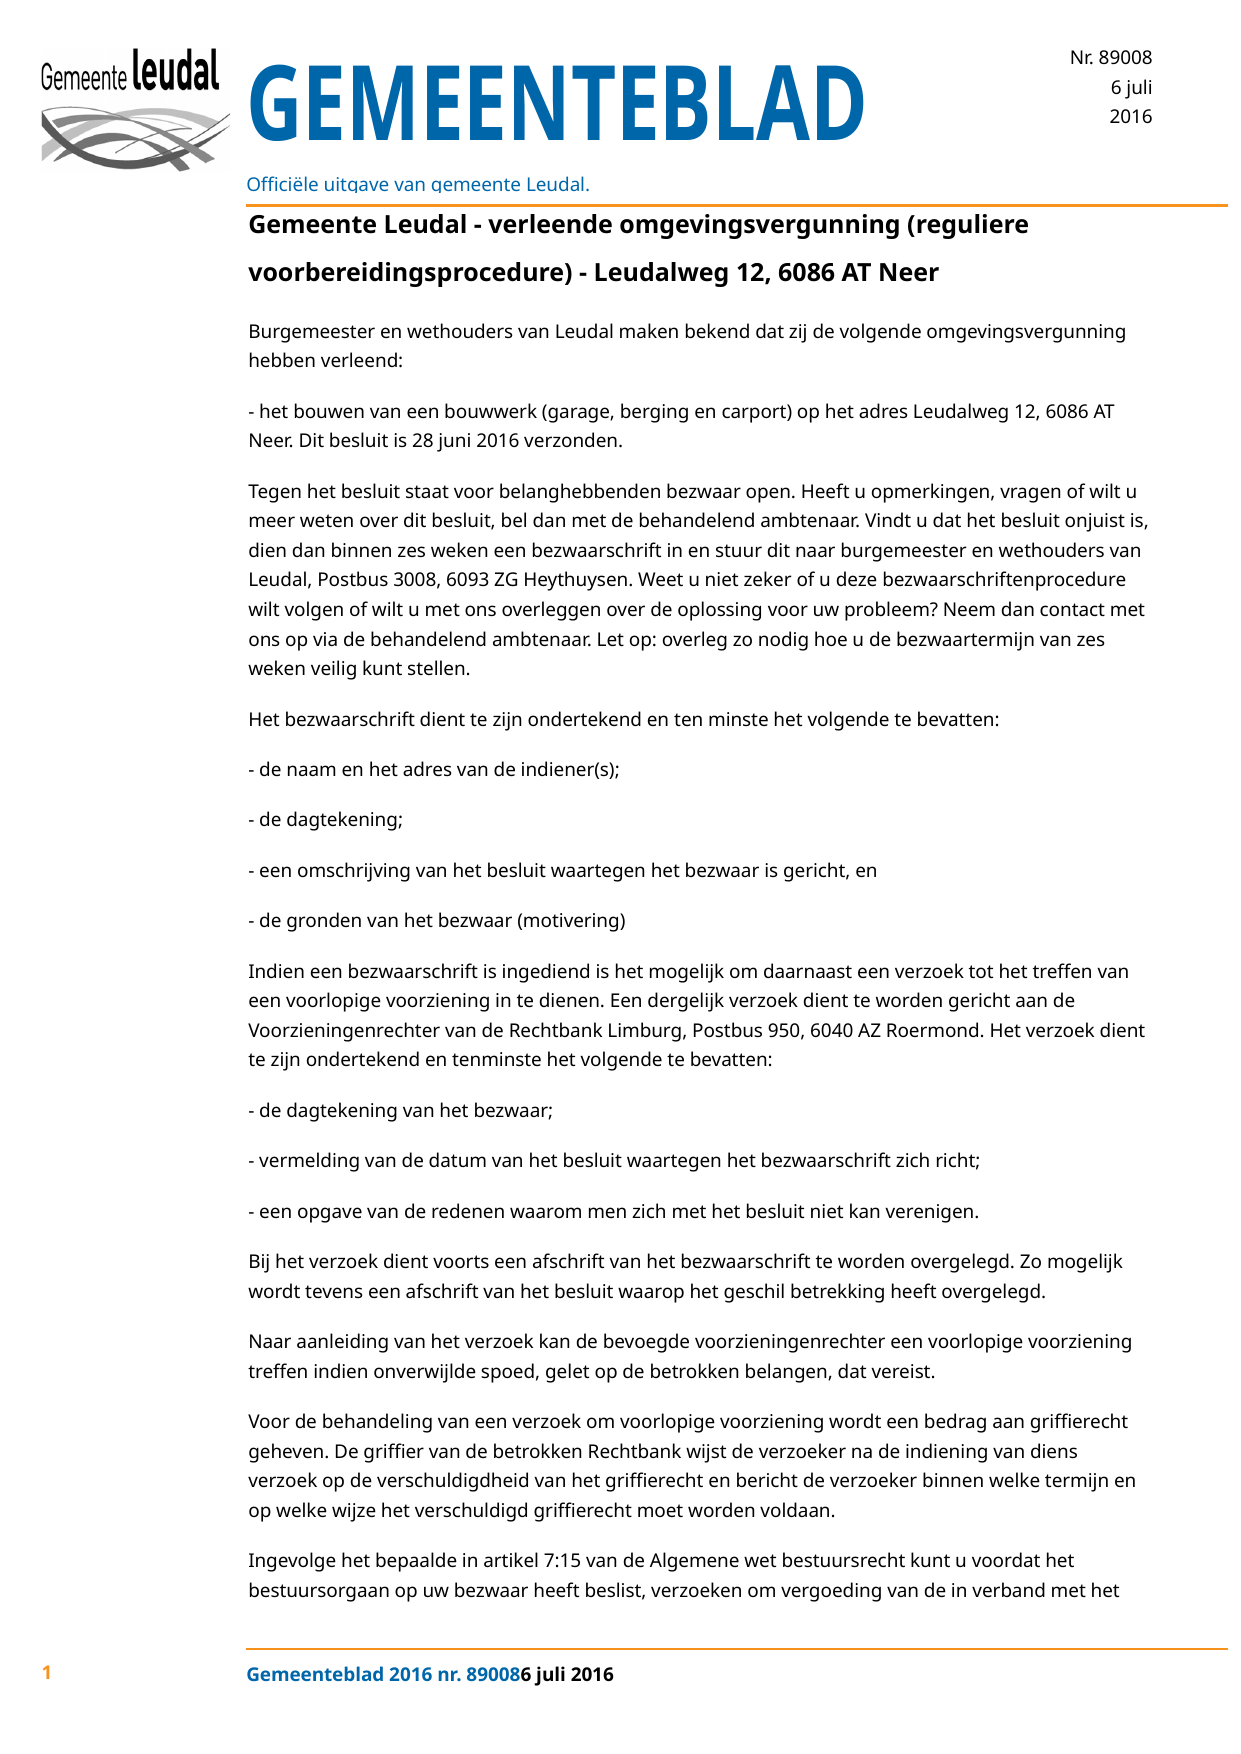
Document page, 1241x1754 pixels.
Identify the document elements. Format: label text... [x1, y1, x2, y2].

text Indien een bezwaarschrift is ingediend is het mogelijk om daarnaast een verzoek tot het treffen van een voorlopige voorziening in te dienen. Een dergelijk verzoek dient te worden gericht aan de Voorzieningenrechter van de Rechtbank Limburg, Postbus 950, 6040 AZ Roermond. Het verzoek dient te zijn ondertekend en tenminste het volgende te bevatten: [248, 958, 1152, 1072]
text Naar aanleiding van het verzoek kan de bevoegde voorzieningenrechter een voorlopige voorziening treffen indien onverwijlde spoed, gelet op de betrokken belangen, dat vereist. [248, 1328, 1152, 1384]
text - een omschrijving van het besluit waartegen het bezwaar is gericht, en [248, 857, 1152, 883]
text - de gronden van het bezwaar (motivering) [248, 907, 1152, 933]
text Gemeente Leudal - verleende omgevingsvergunning (reguliere voorbereidingsprocedure) - Leudalweg 12, 6086 AT Neer [248, 207, 1152, 288]
text - het bouwen van een bouwwerk (garage, berging en carport) op het adres Leudalweg 12, 6086 AT Neer. Dit besluit is 28 juni 2016 verzonden. [248, 398, 1152, 453]
text - de dagtekening van het bezwaar; [248, 1097, 1152, 1123]
picture [41, 47, 231, 172]
text - de dagtekening; [248, 807, 1152, 832]
text Voor de behandeling van een verzoek om voorlopige voorziening wordt een bedrag aan griffierecht geheven. De griffier van de betrokken Rechtbank wijst de verzoeker na de indiening van diens verzoek op de verschuldigdheid van het griffierecht en bericht de verzoeker binnen welke termijn en op welke wijze het verschuldigd griffierecht moet worden voldaan. [248, 1408, 1152, 1523]
text Het bezwaarschrift dient te zijn ondertekend en ten minste het volgende te bevatten: [248, 706, 1152, 732]
text - een opgave van de redenen waarom men zich met het besluit niet kan verenigen. [248, 1198, 1152, 1224]
text Tegen het besluit staat voor belanghebbenden bezwaar open. Heeft u opmerkingen, vragen of wilt u meer weten over dit besluit, bel dan met de behandelend ambtenaar. Vindt u dat het besluit onjuist is, dien dan binnen zes weken een bezwaarschrift in en stuur dit naar burgemeester en wethouders van Leudal, Postbus 3008, 6093 ZG Heythuysen. Weet u niet zeker of u deze bezwaarschriftenprocedure wilt volgen of wilt u met ons overleggen over de oplossing voor uw probleem? Neem dan contact met ons op via de behandelend ambtenaar. Let op: overleg zo nodig hoe u de bezwaartermijn van zes weken veilig kunt stellen. [248, 478, 1152, 681]
text - de naam en het adres van de indiener(s); [248, 756, 1152, 782]
text - vermelding van de datum van het besluit waartegen het bezwaarschrift zich richt; [248, 1147, 1152, 1173]
text Burgemeester en wethouders van Leudal maken bekend dat zij de volgende omgevingsvergunning hebben verleend: [248, 318, 1152, 373]
text Ingevolge het bepaalde in artikel 7:15 van de Algemene wet bestuursrecht kunt u voordat het bestuursorgaan op uw bezwaar heeft beslist, verzoeken om vergoeding van de in verband met het [248, 1547, 1152, 1603]
text Bij het verzoek dient voorts een afschrift van het bezwaarschrift te worden overgelegd. Zo mogelijk wordt tevens een afschrift van het besluit waarop het geschil betrekking heeft overgelegd. [248, 1248, 1152, 1304]
